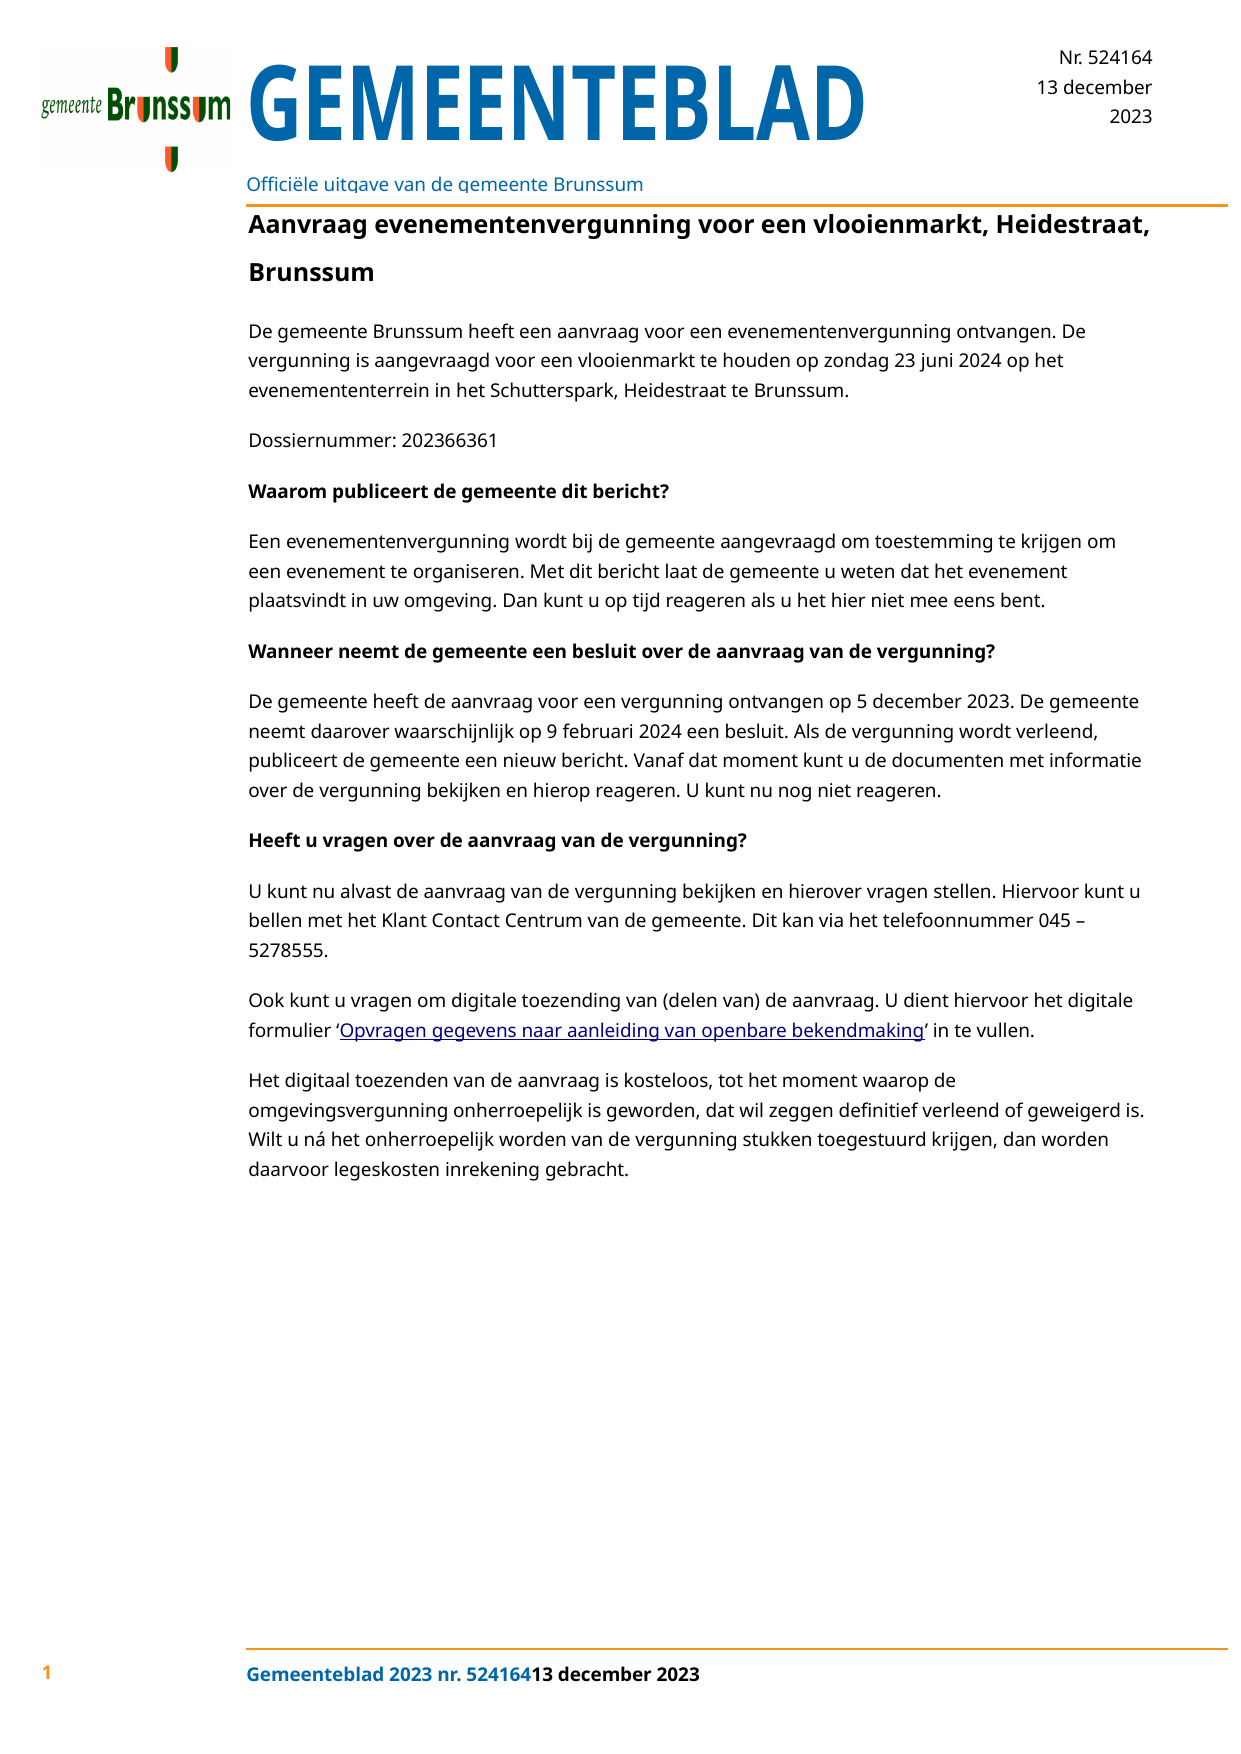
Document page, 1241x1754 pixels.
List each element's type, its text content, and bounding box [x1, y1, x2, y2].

text Dossiernummer: 202366361 [248, 427, 1152, 453]
picture [41, 47, 231, 172]
text Heeft u vragen over de aanvraag van de vergunning? [248, 827, 1152, 853]
text De gemeente Brunssum heeft een aanvraag voor een evenementenvergunning ontvangen. De vergunning is aangevraagd voor een vlooienmarkt te houden op zondag 23 juni 2024 op het evenemententerrein in het Schutterspark, Heidestraat te Brunssum. [248, 318, 1152, 403]
text De gemeente heeft de aanvraag voor een vergunning ontvangen op 5 december 2023. De gemeente neemt daarover waarschijnlijk op 9 februari 2024 een besluit. Als de vergunning wordt verleend, publiceert de gemeente een nieuw bericht. Vanaf dat moment kunt u de documenten met informatie over de vergunning bekijken en hierop reageren. U kunt nu nog niet reageren. [248, 688, 1152, 803]
text Wanneer neemt de gemeente een besluit over de aanvraag van de vergunning? [248, 638, 1152, 664]
text Aanvraag evenementenvergunning voor een vlooienmarkt, Heidestraat, Brunssum [248, 207, 1152, 288]
text Het digitaal toezenden van de aanvraag is kosteloos, tot het moment waarop de omgevingsvergunning onherroepelijk is geworden, dat wil zeggen definitief verleend of geweigerd is. Wilt u ná het onherroepelijk worden van de vergunning stukken toegestuurd krijgen, dan worden daarvoor legeskosten inrekening gebracht. [248, 1067, 1152, 1182]
text U kunt nu alvast de aanvraag van de vergunning bekijken en hierover vragen stellen. Hiervoor kunt u bellen met het Klant Contact Centrum van de gemeente. Dit kan via het telefoonnummer 045 – 5278555. [248, 878, 1152, 963]
text Een evenementenvergunning wordt bij de gemeente aangevraagd om toestemming te krijgen om een evenement te organiseren. Met dit bericht laat de gemeente u weten dat het evenement plaatsvindt in uw omgeving. Dan kunt u op tijd reageren als u het hier niet mee eens bent. [248, 528, 1152, 613]
text Ook kunt u vragen om digitale toezending van (delen van) de aanvraag. U dient hiervoor het digitale formulier ‘Opvragen gegevens naar aanleiding van openbare bekendmaking’ in te vullen. [248, 987, 1152, 1043]
text Waarom publiceert de gemeente dit bericht? [248, 478, 1152, 504]
